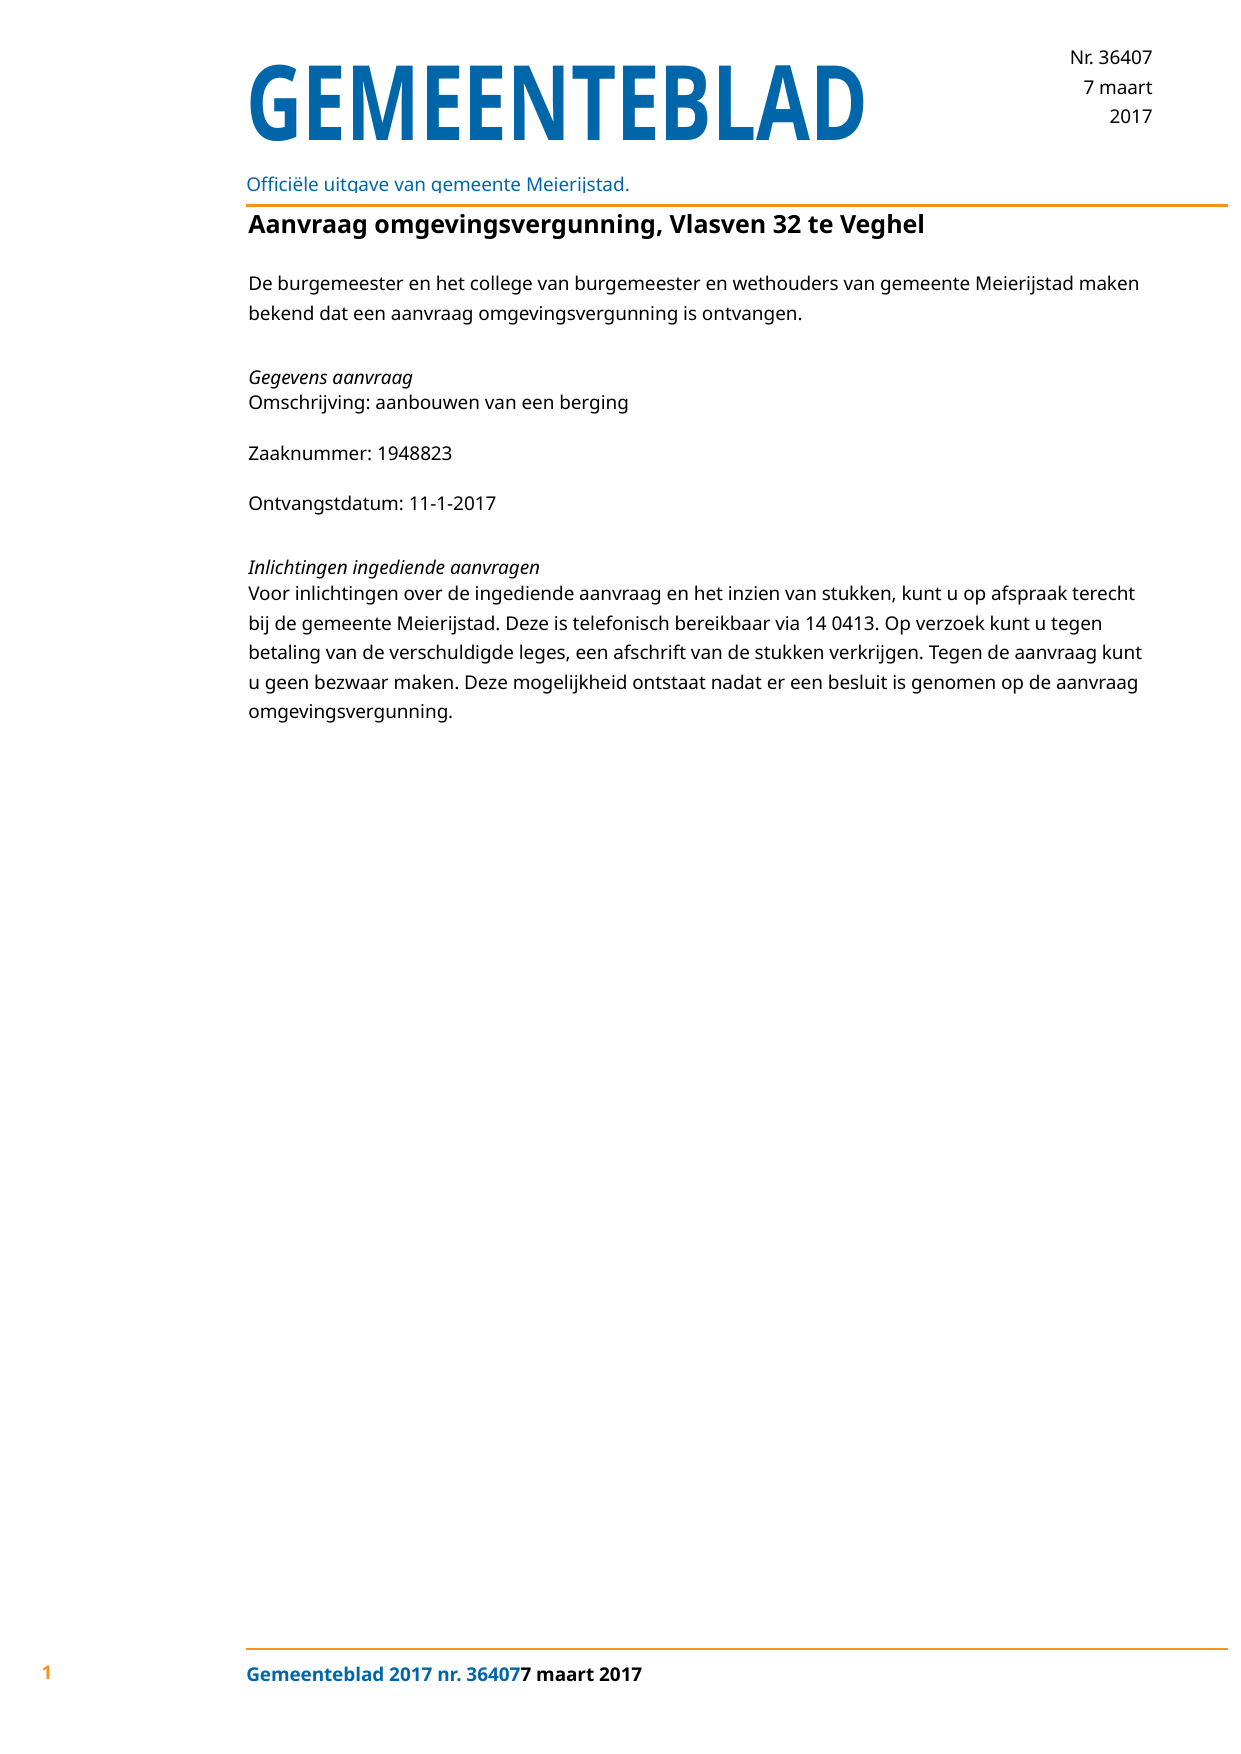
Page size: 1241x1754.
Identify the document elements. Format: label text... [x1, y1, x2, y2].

text De burgemeester en het college van burgemeester en wethouders van gemeente Meierijstad maken bekend dat een aanvraag omgevingsvergunning is ontvangen. [248, 270, 1152, 326]
text Inlichtingen ingediende aanvragen [248, 554, 1152, 580]
picture [41, 47, 231, 172]
text Voor inlichtingen over de ingediende aanvraag en het inzien van stukken, kunt u op afspraak terecht bij de gemeente Meierijstad. Deze is telefonisch bereikbaar via 14 0413. Op verzoek kunt u tegen betaling van de verschuldigde leges, een afschrift van de stukken verkrijgen. Tegen de aanvraag kunt u geen bezwaar maken. Deze mogelijkheid ontstaat nadat er een besluit is genomen op de aanvraag omgevingsvergunning. [248, 580, 1152, 724]
text Zaaknummer: 1948823 [248, 440, 1152, 466]
text Aanvraag omgevingsvergunning, Vlasven 32 te Veghel [248, 207, 1152, 241]
text Ontvangstdatum: 11-1-2017 [248, 490, 1152, 516]
text Gegevens aanvraag [248, 364, 1152, 389]
text Omschrijving: aanbouwen van een berging [248, 389, 1152, 415]
